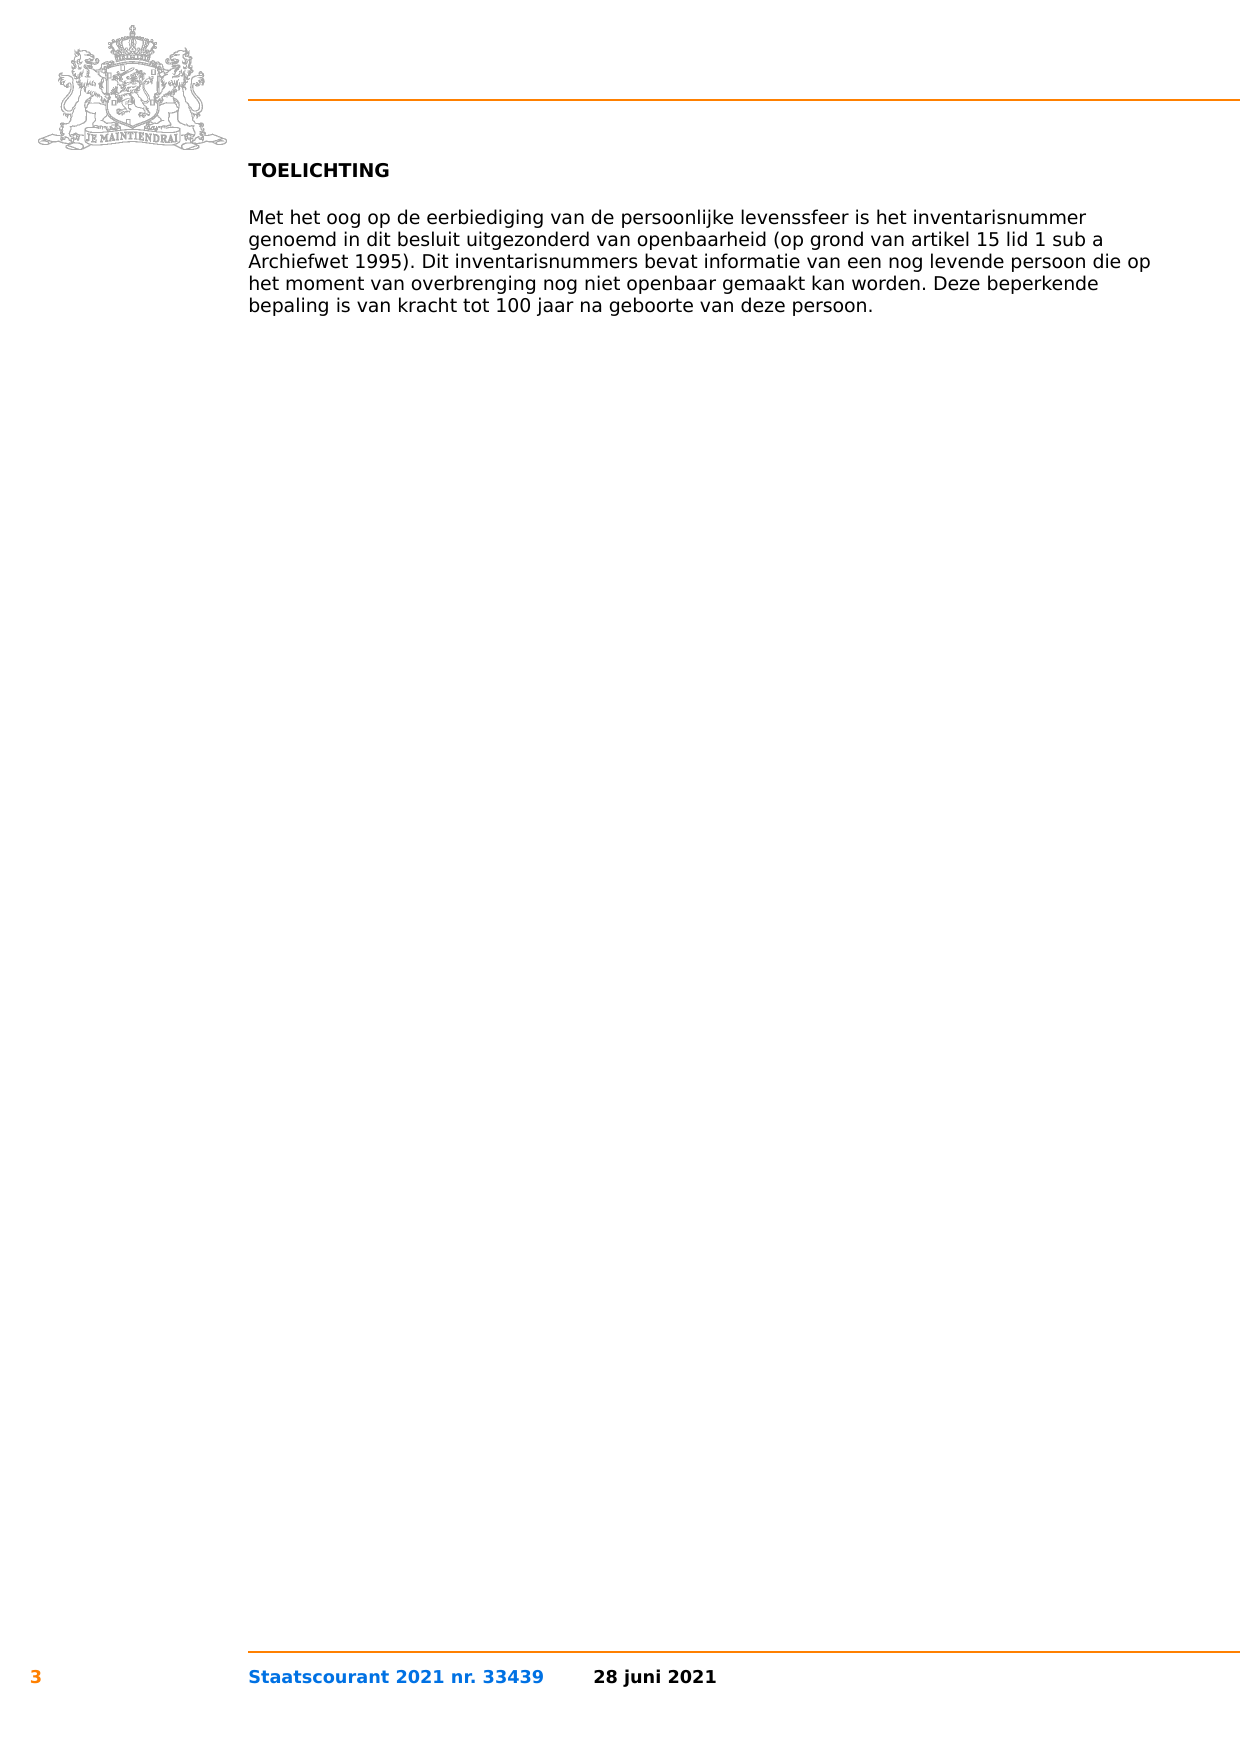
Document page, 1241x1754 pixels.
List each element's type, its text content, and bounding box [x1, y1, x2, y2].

subtitle TOELICHTING [248, 160, 1163, 182]
text Met het oog op de eerbiediging van de persoonlijke levenssfeer is het inventarisnummer genoemd in dit besluit uitgezonderd van openbaarheid (op grond van artikel 15 lid 1 sub a Archiefwet 1995). Dit inventarisnummers bevat informatie van een nog levende persoon die op het moment van overbrenging nog niet openbaar gemaakt kan worden. Deze beperkende bepaling is van kracht tot 100 jaar na geboorte van deze persoon. [248, 207, 1163, 317]
picture [38, 25, 227, 150]
